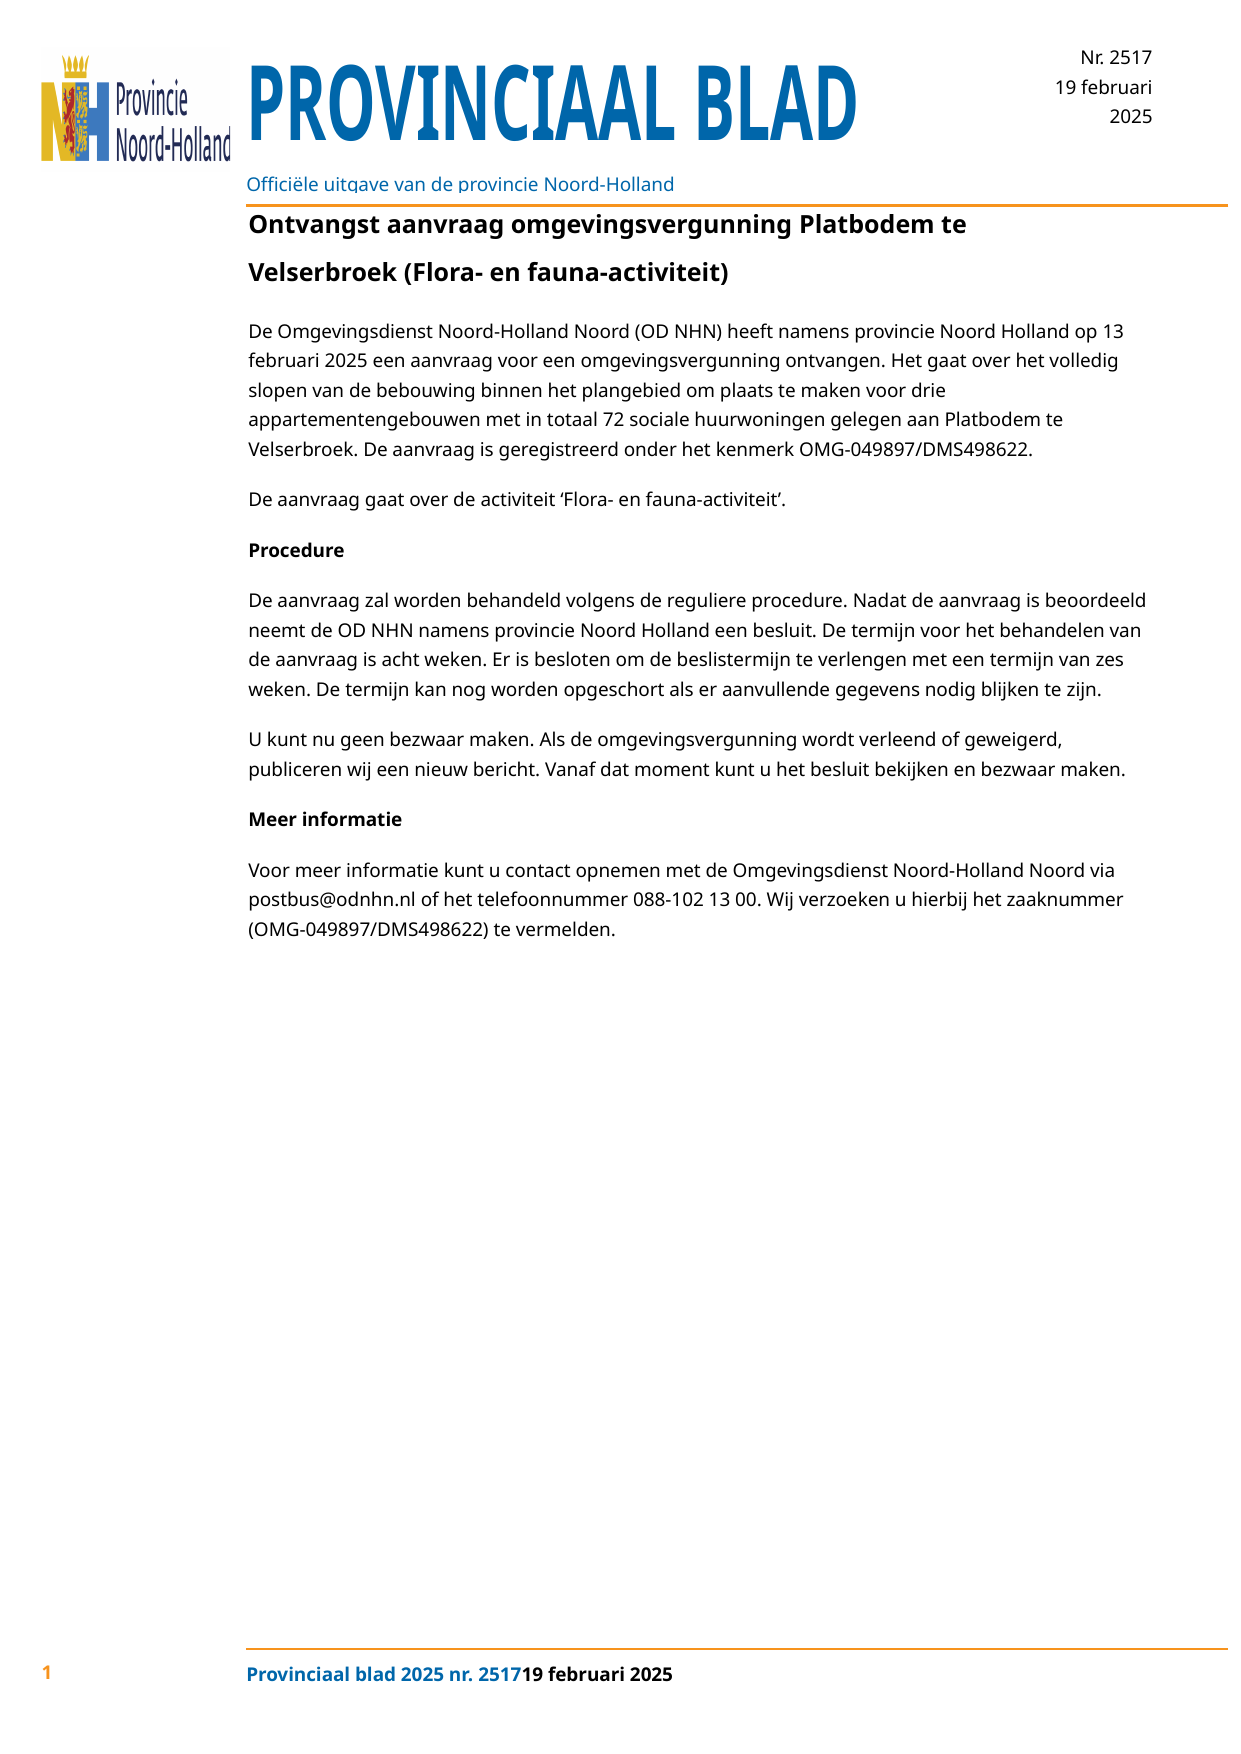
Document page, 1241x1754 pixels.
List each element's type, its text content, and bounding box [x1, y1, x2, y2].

text De aanvraag gaat over de activiteit ‘Flora- en fauna-activiteit’. [248, 487, 1152, 512]
text Meer informatie [248, 807, 1152, 832]
text De aanvraag zal worden behandeld volgens de reguliere procedure. Nadat de aanvraag is beoordeeld neemt de OD NHN namens provincie Noord Holland een besluit. De termijn voor het behandelen van de aanvraag is acht weken. Er is besloten om de beslistermijn te verlengen met een termijn van zes weken. De termijn kan nog worden opgeschort als er aanvullende gegevens nodig blijken te zijn. [248, 587, 1152, 702]
text U kunt nu geen bezwaar maken. Als de omgevingsvergunning wordt verleend of geweigerd, publiceren wij een nieuw bericht. Vanaf dat moment kunt u het besluit bekijken en bezwaar maken. [248, 727, 1152, 782]
text Voor meer informatie kunt u contact opnemen met de Omgevingsdienst Noord-Holland Noord via postbus@odnhn.nl of het telefoonnummer 088-102 13 00. Wij verzoeken u hierbij het zaaknummer (OMG-049897/DMS498622) te vermelden. [248, 857, 1152, 942]
text De Omgevingsdienst Noord-Holland Noord (OD NHN) heeft namens provincie Noord Holland op 13 februari 2025 een aanvraag voor een omgevingsvergunning ontvangen. Het gaat over het volledig slopen van de bebouwing binnen het plangebied om plaats te maken voor drie appartementengebouwen met in totaal 72 sociale huurwoningen gelegen aan Platbodem te Velserbroek. De aanvraag is geregistreerd onder het kenmerk OMG-049897/DMS498622. [248, 318, 1152, 462]
text Ontvangst aanvraag omgevingsvergunning Platbodem te Velserbroek (Flora- en fauna-activiteit) [248, 207, 1152, 288]
text Procedure [248, 537, 1152, 563]
picture [41, 47, 231, 172]
